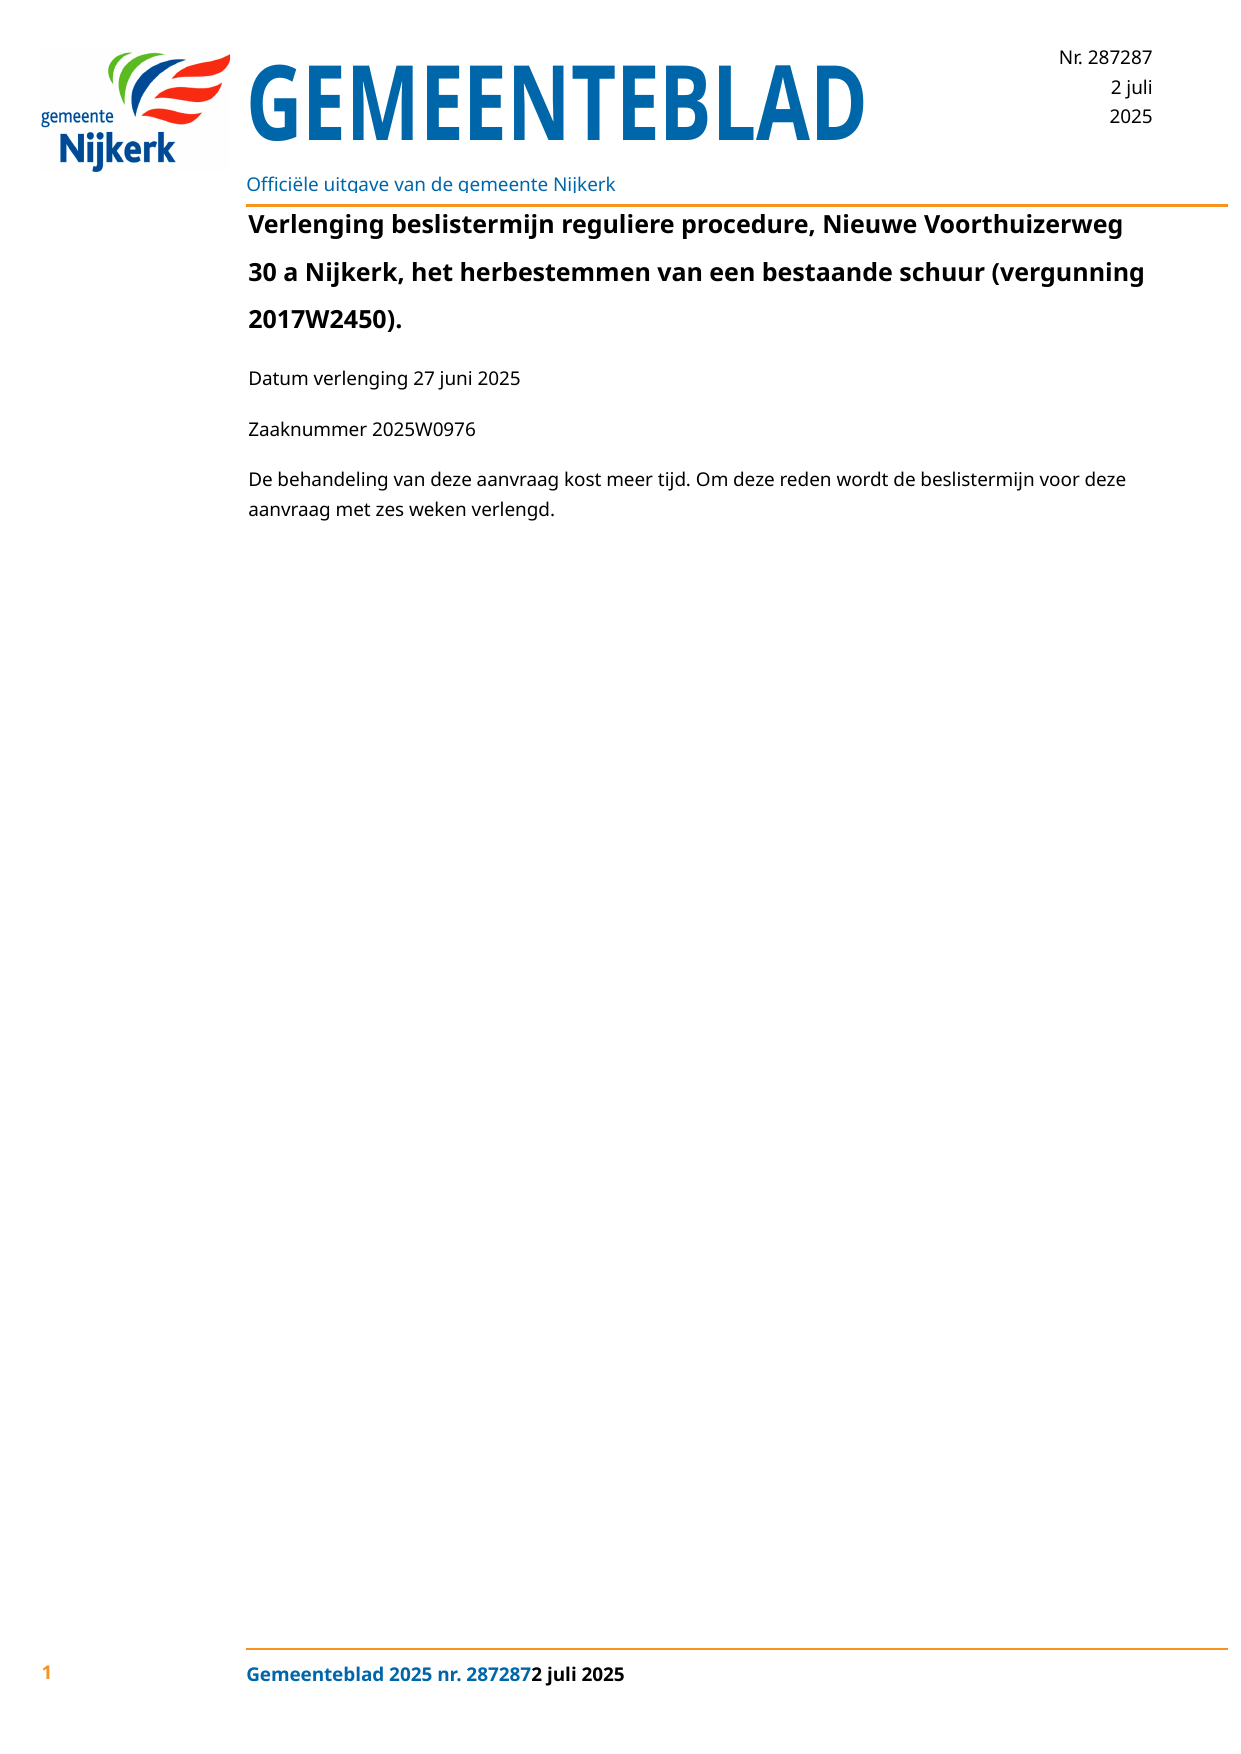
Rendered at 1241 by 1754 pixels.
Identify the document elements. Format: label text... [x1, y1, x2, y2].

picture [41, 47, 231, 172]
text Zaaknummer 2025W0976 [248, 416, 1152, 442]
text De behandeling van deze aanvraag kost meer tijd. Om deze reden wordt de beslistermijn voor deze aanvraag met zes weken verlengd. [248, 466, 1152, 522]
text Verlenging beslistermijn reguliere procedure, Nieuwe Voorthuizerweg 30 a Nijkerk, het herbestemmen van een bestaande schuur (vergunning 2017W2450). [248, 207, 1152, 336]
text Datum verlenging 27 juni 2025 [248, 366, 1152, 391]
